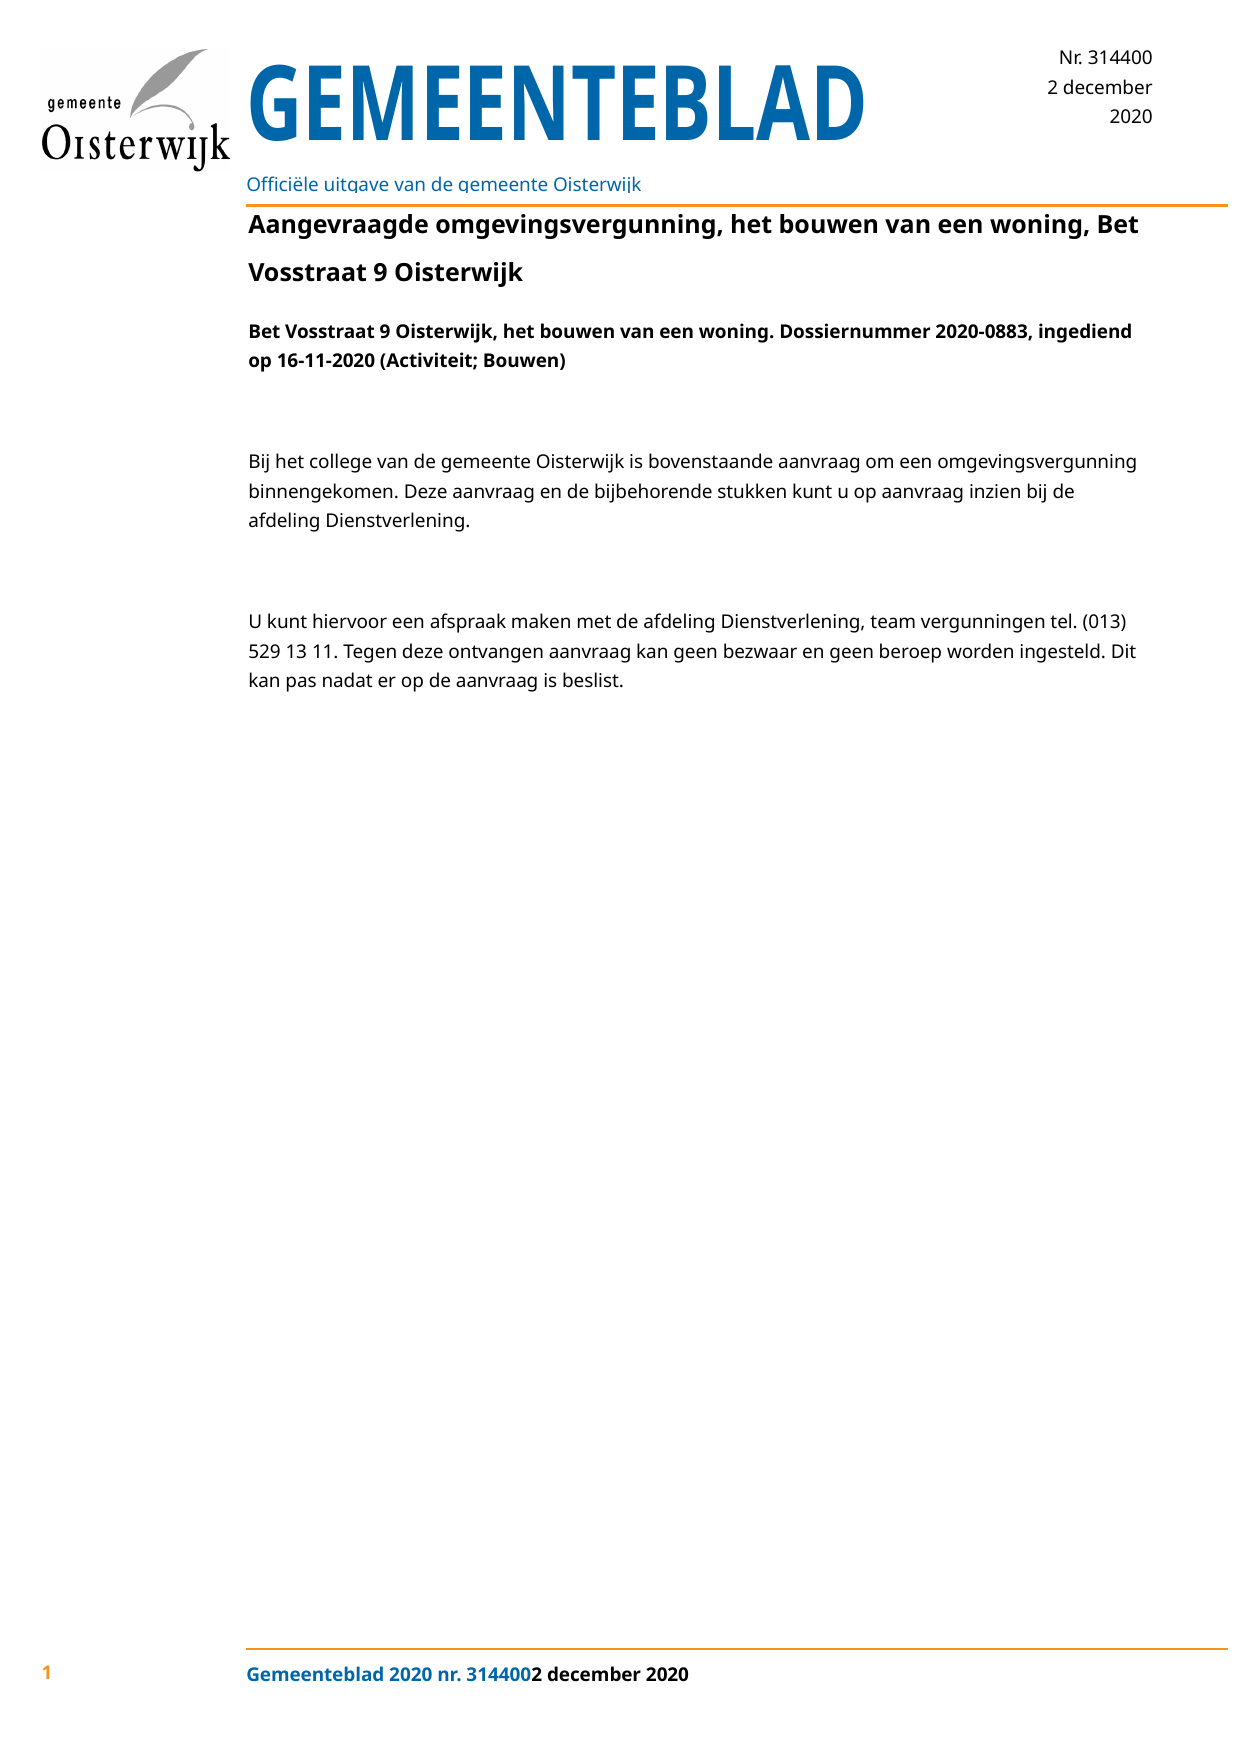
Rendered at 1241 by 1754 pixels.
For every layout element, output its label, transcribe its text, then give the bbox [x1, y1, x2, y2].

text U kunt hiervoor een afspraak maken met de afdeling Dienstverlening, team vergunningen tel. (013) 529 13 11. Tegen deze ontvangen aanvraag kan geen bezwaar en geen beroep worden ingesteld. Dit kan pas nadat er op de aanvraag is beslist. [248, 608, 1152, 693]
text Aangevraagde omgevingsvergunning, het bouwen van een woning, Bet Vosstraat 9 Oisterwijk [248, 207, 1152, 288]
picture [41, 47, 231, 172]
text Bet Vosstraat 9 Oisterwijk, het bouwen van een woning. Dossiernummer 2020-0883, ingediend op 16-11-2020 (Activiteit; Bouwen) [248, 318, 1152, 373]
text Bij het college van de gemeente Oisterwijk is bovenstaande aanvraag om een omgevingsvergunning binnengekomen. Deze aanvraag en de bijbehorende stukken kunt u op aanvraag inzien bij de afdeling Dienstverlening. [248, 448, 1152, 533]
